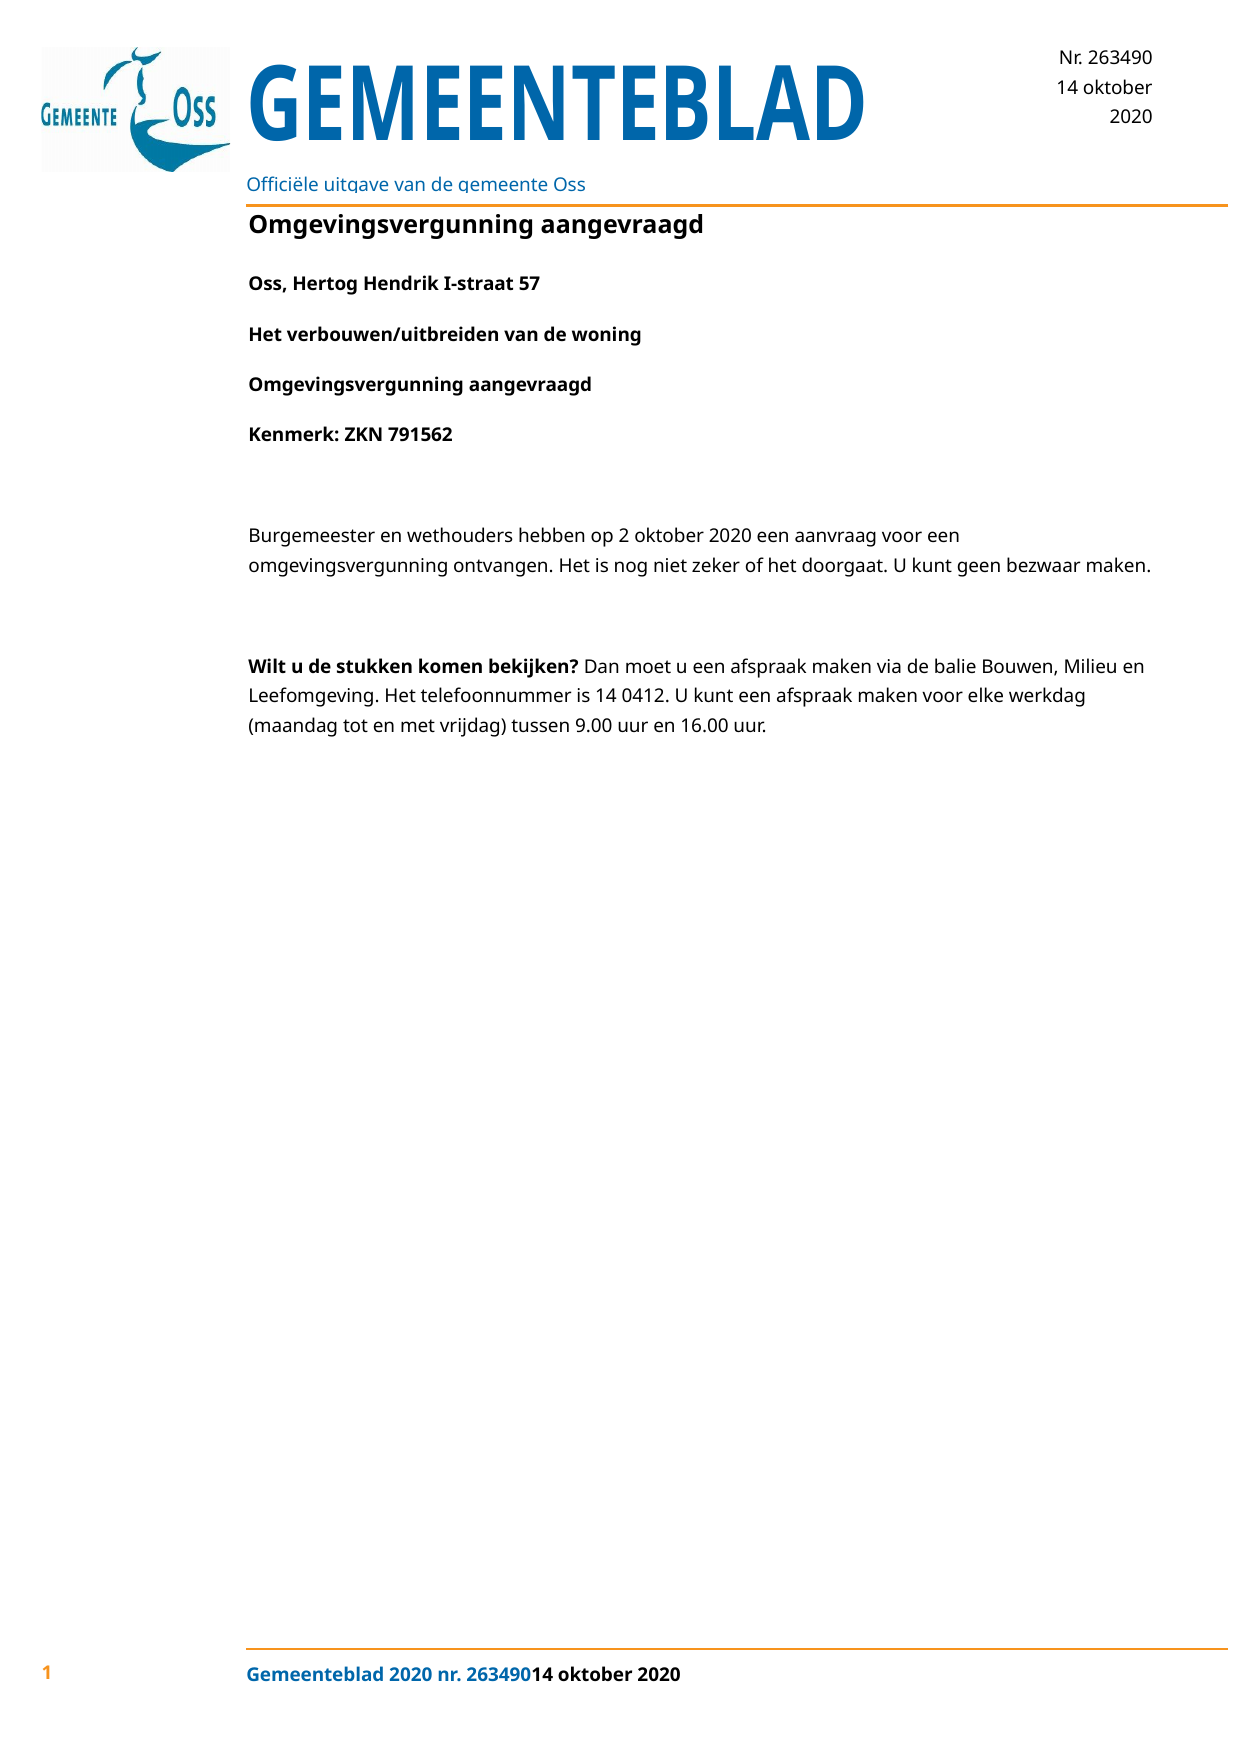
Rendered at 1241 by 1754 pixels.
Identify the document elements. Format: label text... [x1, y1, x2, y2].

text Wilt u de stukken komen bekijken? Dan moet u een afspraak maken via de balie Bouwen, Milieu en Leefomgeving. Het telefoonnummer is 14 0412. U kunt een afspraak maken voor elke werkdag (maandag tot en met vrijdag) tussen 9.00 uur en 16.00 uur. [248, 653, 1152, 738]
text Burgemeester en wethouders hebben op 2 oktober 2020 een aanvraag voor een omgevingsvergunning ontvangen. Het is nog niet zeker of het doorgaat. U kunt geen bezwaar maken. [248, 522, 1152, 578]
text Omgevingsvergunning aangevraagd [248, 207, 1152, 241]
text Kenmerk: ZKN 791562 [248, 422, 1152, 447]
picture [41, 47, 231, 172]
text Oss, Hertog Hendrik I-straat 57 [248, 270, 1152, 296]
text Omgevingsvergunning aangevraagd [248, 371, 1152, 397]
text Het verbouwen/uitbreiden van de woning [248, 321, 1152, 346]
